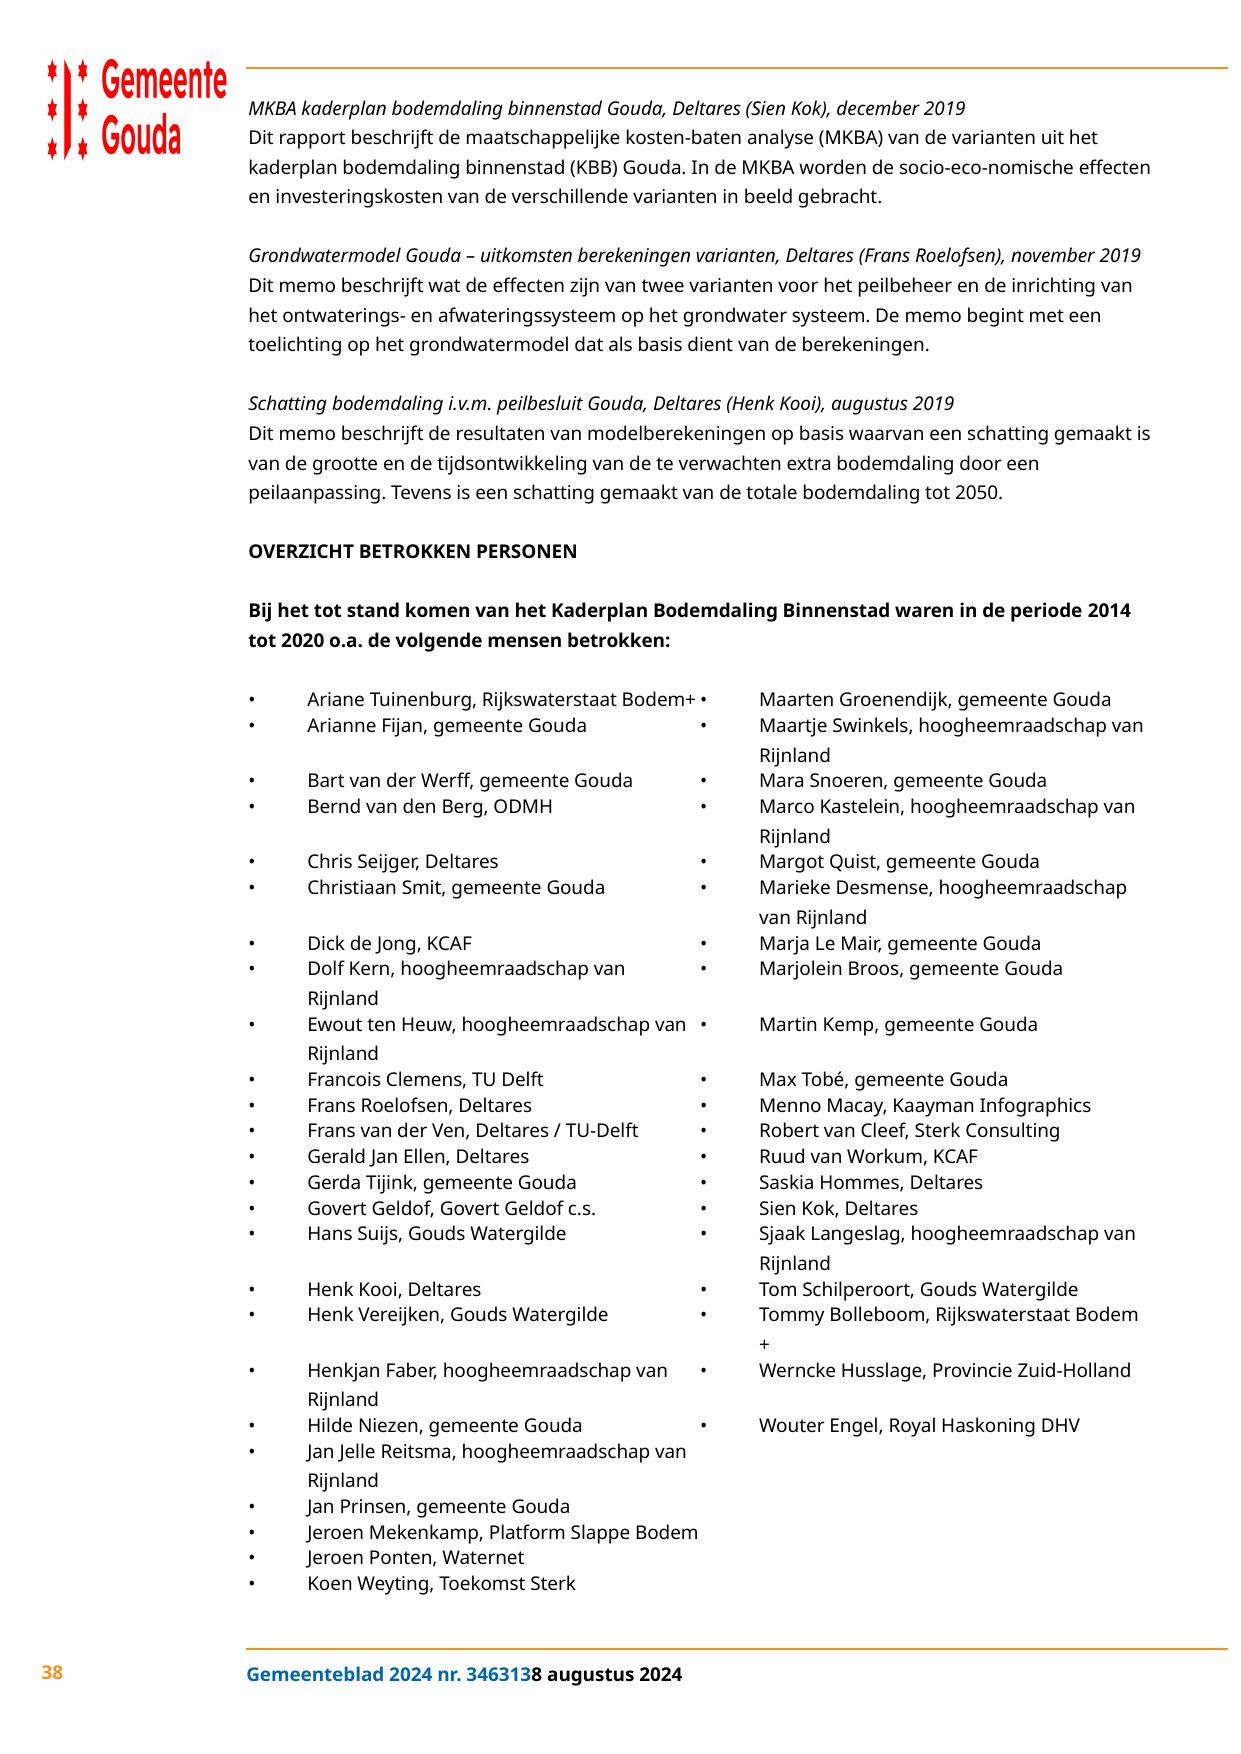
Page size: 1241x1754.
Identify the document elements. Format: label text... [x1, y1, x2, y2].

table_cell Jan Jelle Reitsma, hoogheemraadschap van Rijnland [248, 1438, 700, 1493]
table_cell Ewout ten Heuw, hoogheemraadschap van Rijnland [248, 1011, 700, 1066]
table_cell Sien Kok, Deltares [700, 1195, 1152, 1220]
table_cell Mara Snoeren, gemeente Gouda [700, 768, 1152, 793]
table_cell Jeroen Ponten, Waternet [248, 1545, 700, 1570]
table_cell Max Tobé, gemeente Gouda [700, 1066, 1152, 1092]
table_cell Tommy Bolleboom, Rijkswaterstaat Bodem + [700, 1301, 1152, 1357]
table_cell Hans Suijs, Gouds Watergilde [248, 1220, 700, 1276]
table_cell Maartje Swinkels, hoogheemraadschap van Rijnland [700, 712, 1152, 768]
table_cell Arianne Fijan, gemeente Gouda [248, 712, 700, 768]
table_cell Hilde Niezen, gemeente Gouda [248, 1412, 700, 1438]
table_cell [926, 1519, 1152, 1544]
table_cell Jan Prinsen, gemeente Gouda [248, 1493, 700, 1519]
text MKBA kaderplan bodemdaling binnenstad Gouda, Deltares (Sien Kok), december 2019 [248, 95, 1152, 121]
table_cell Henk Kooi, Deltares [248, 1276, 700, 1301]
text Dit rapport beschrijft de maatschappelijke kosten-baten analyse (MKBA) van de varianten uit het kaderplan bodemdaling binnenstad (KBB) Gouda. In de MKBA worden de socio-eco-nomische effecten en investeringskosten van de verschillende varianten in beeld gebracht. [248, 124, 1152, 209]
table_cell [926, 1570, 1152, 1596]
table_cell Robert van Cleef, Sterk Consulting [700, 1118, 1152, 1143]
table_cell [926, 1545, 1152, 1570]
table_cell Marja Le Mair, gemeente Gouda [700, 930, 1152, 955]
table_cell Marco Kastelein, hoogheemraadschap van Rijnland [700, 793, 1152, 849]
table_cell Bart van der Werff, gemeente Gouda [248, 768, 700, 793]
picture [41, 47, 231, 172]
table_cell Marjolein Broos, gemeente Gouda [700, 955, 1152, 1011]
table_cell [926, 1493, 1152, 1519]
table_cell Gerald Jan Ellen, Deltares [248, 1143, 700, 1169]
table_cell Dick de Jong, KCAF [248, 930, 700, 955]
table_cell Henk Vereijken, Gouds Watergilde [248, 1301, 700, 1357]
table_cell Marieke Desmense, hoogheemraadschap van Rijnland [700, 874, 1152, 930]
table_header Ariane Tuinenburg, Rijkswaterstaat Bodem+ [248, 687, 700, 712]
text Schatting bodemdaling i.v.m. peilbesluit Gouda, Deltares (Henk Kooi), augustus 2019 [248, 391, 1152, 416]
table_cell Koen Weyting, Toekomst Sterk [248, 1570, 700, 1596]
text OVERZICHT BETROKKEN PERSONEN [248, 538, 1152, 564]
table_cell Jeroen Mekenkamp, Platform Slappe Bodem [248, 1519, 700, 1544]
table_cell Margot Quist, gemeente Gouda [700, 849, 1152, 874]
table_cell Tom Schilperoort, Gouds Watergilde [700, 1276, 1152, 1301]
table_cell [926, 1438, 1152, 1493]
table_cell Sjaak Langeslag, hoogheemraadschap van Rijnland [700, 1220, 1152, 1276]
table_cell Gerda Tijink, gemeente Gouda [248, 1169, 700, 1195]
table_cell Chris Seijger, Deltares [248, 849, 700, 874]
table_cell Ruud van Workum, KCAF [700, 1143, 1152, 1169]
text Dit memo beschrijft wat de effecten zijn van twee varianten voor het peilbeheer en de inrichting van het ontwaterings- en afwateringssysteem op het grondwater systeem. De memo begint met een toelichting op het grondwatermodel dat als basis dient van de berekeningen. [248, 272, 1152, 357]
table_cell Frans van der Ven, Deltares / TU-Delft [248, 1118, 700, 1143]
table_cell Bernd van den Berg, ODMH [248, 793, 700, 849]
table_cell Martin Kemp, gemeente Gouda [700, 1011, 1152, 1066]
text Grondwatermodel Gouda – uitkomsten berekeningen varianten, Deltares (Frans Roelofsen), november 2019 [248, 243, 1152, 268]
table_cell Frans Roelofsen, Deltares [248, 1092, 700, 1117]
table_cell Francois Clemens, TU Delft [248, 1066, 700, 1092]
table_cell Werncke Husslage, Provincie Zuid-Holland [700, 1357, 1152, 1412]
text Bij het tot stand komen van het Kaderplan Bodemdaling Binnenstad waren in de periode 2014 tot 2020 o.a. de volgende mensen betrokken: [248, 598, 1152, 653]
table_cell [700, 1438, 926, 1493]
table_cell Dolf Kern, hoogheemraadschap van Rijnland [248, 955, 700, 1011]
table_cell [700, 1519, 926, 1544]
text Dit memo beschrijft de resultaten van modelberekeningen op basis waarvan een schatting gemaakt is van de grootte en de tijdsontwikkeling van de te verwachten extra bodemdaling door een peilaanpassing. Tevens is een schatting gemaakt van de totale bodemdaling tot 2050. [248, 420, 1152, 505]
table_cell Henkjan Faber, hoogheemraadschap van Rijnland [248, 1357, 700, 1412]
table_header Maarten Groenendijk, gemeente Gouda [700, 687, 1152, 712]
table_cell [700, 1570, 926, 1596]
table_cell [700, 1493, 926, 1519]
table_cell Christiaan Smit, gemeente Gouda [248, 874, 700, 930]
table_cell Govert Geldof, Govert Geldof c.s. [248, 1195, 700, 1220]
table_cell [700, 1545, 926, 1570]
table_cell Menno Macay, Kaayman Infographics [700, 1092, 1152, 1117]
table_cell Saskia Hommes, Deltares [700, 1169, 1152, 1195]
table_cell Wouter Engel, Royal Haskoning DHV [700, 1412, 1152, 1438]
